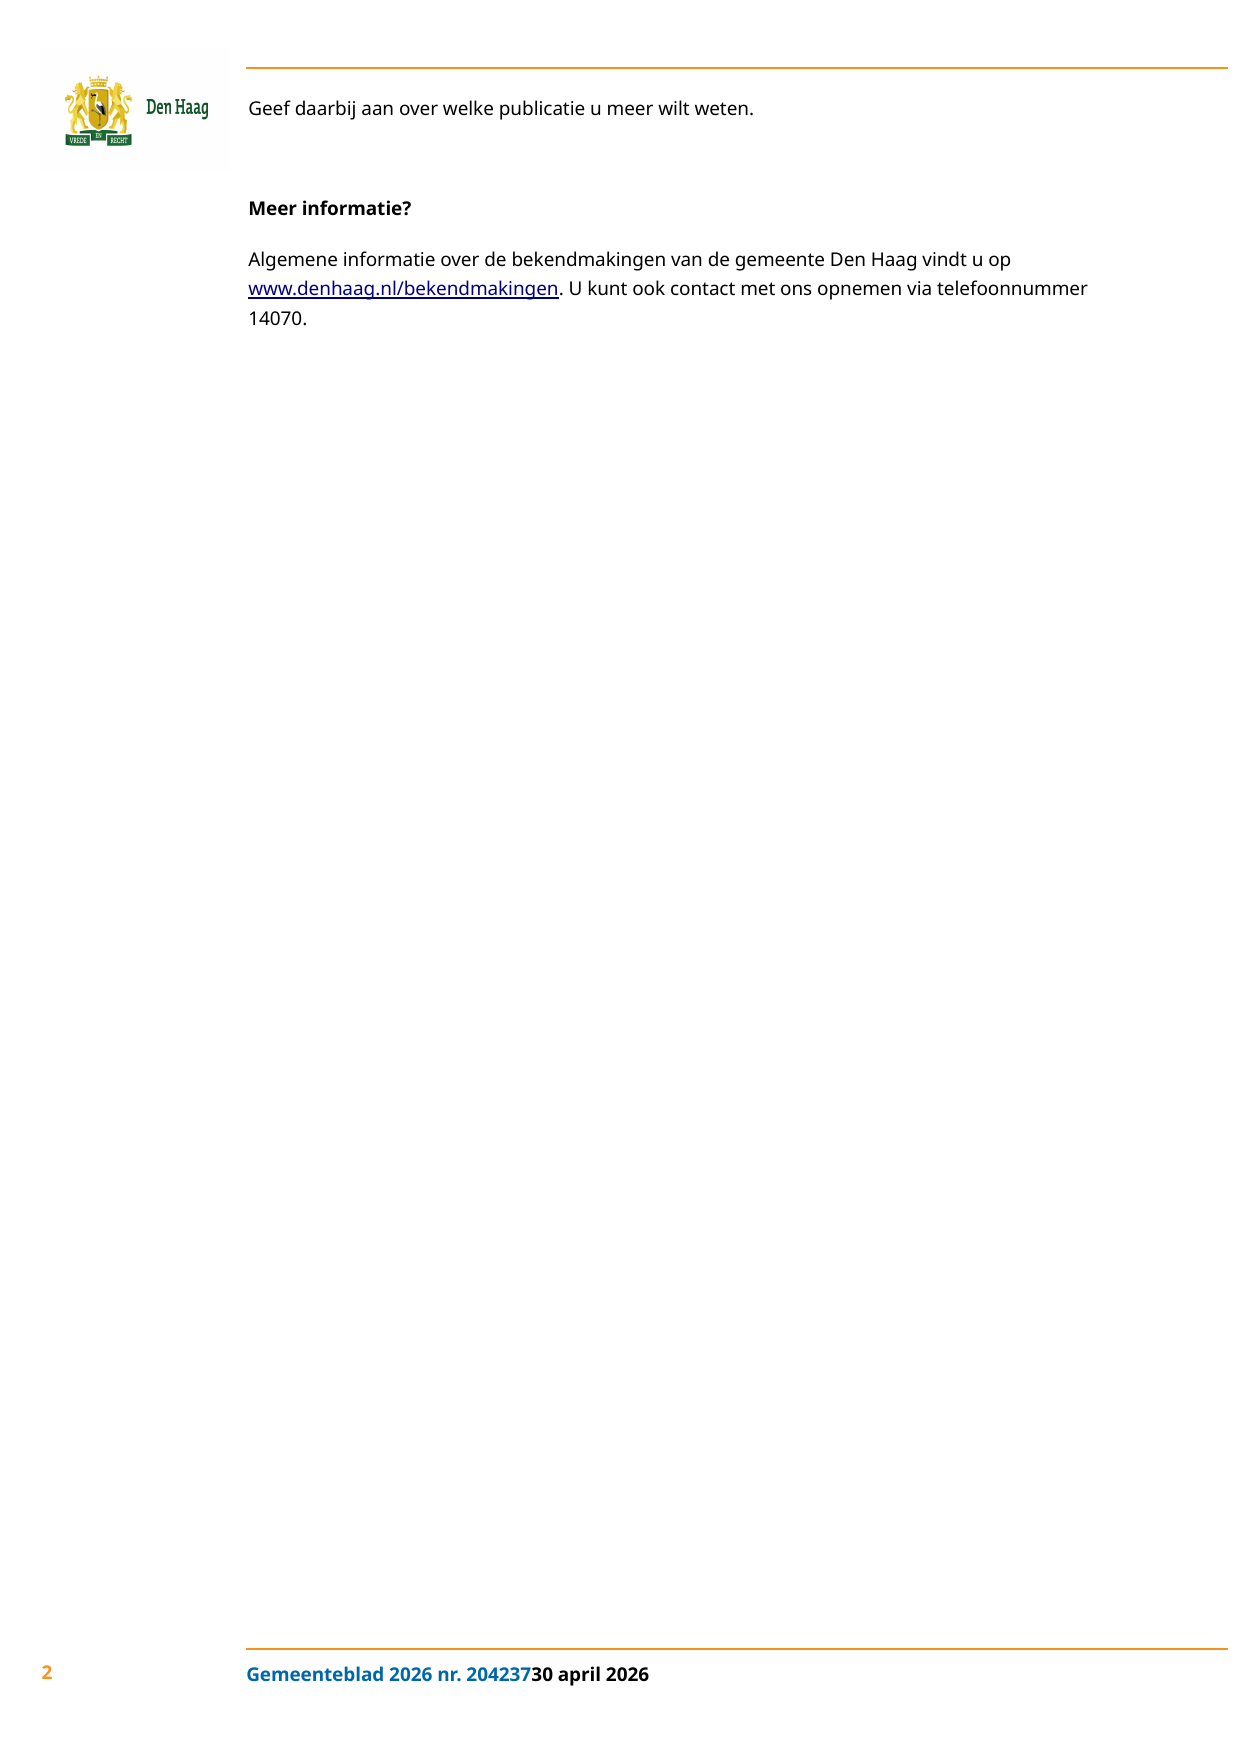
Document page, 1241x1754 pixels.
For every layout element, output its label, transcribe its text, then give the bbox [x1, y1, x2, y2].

picture [41, 47, 231, 172]
text Algemene informatie over de bekendmakingen van de gemeente Den Haag vindt u op www.denhaag.nl/bekendmakingen. U kunt ook contact met ons opnemen via telefoonnummer 14070. [248, 246, 1152, 331]
text Meer informatie? [248, 196, 1152, 221]
text Geef daarbij aan over welke publicatie u meer wilt weten. [248, 95, 1152, 121]
